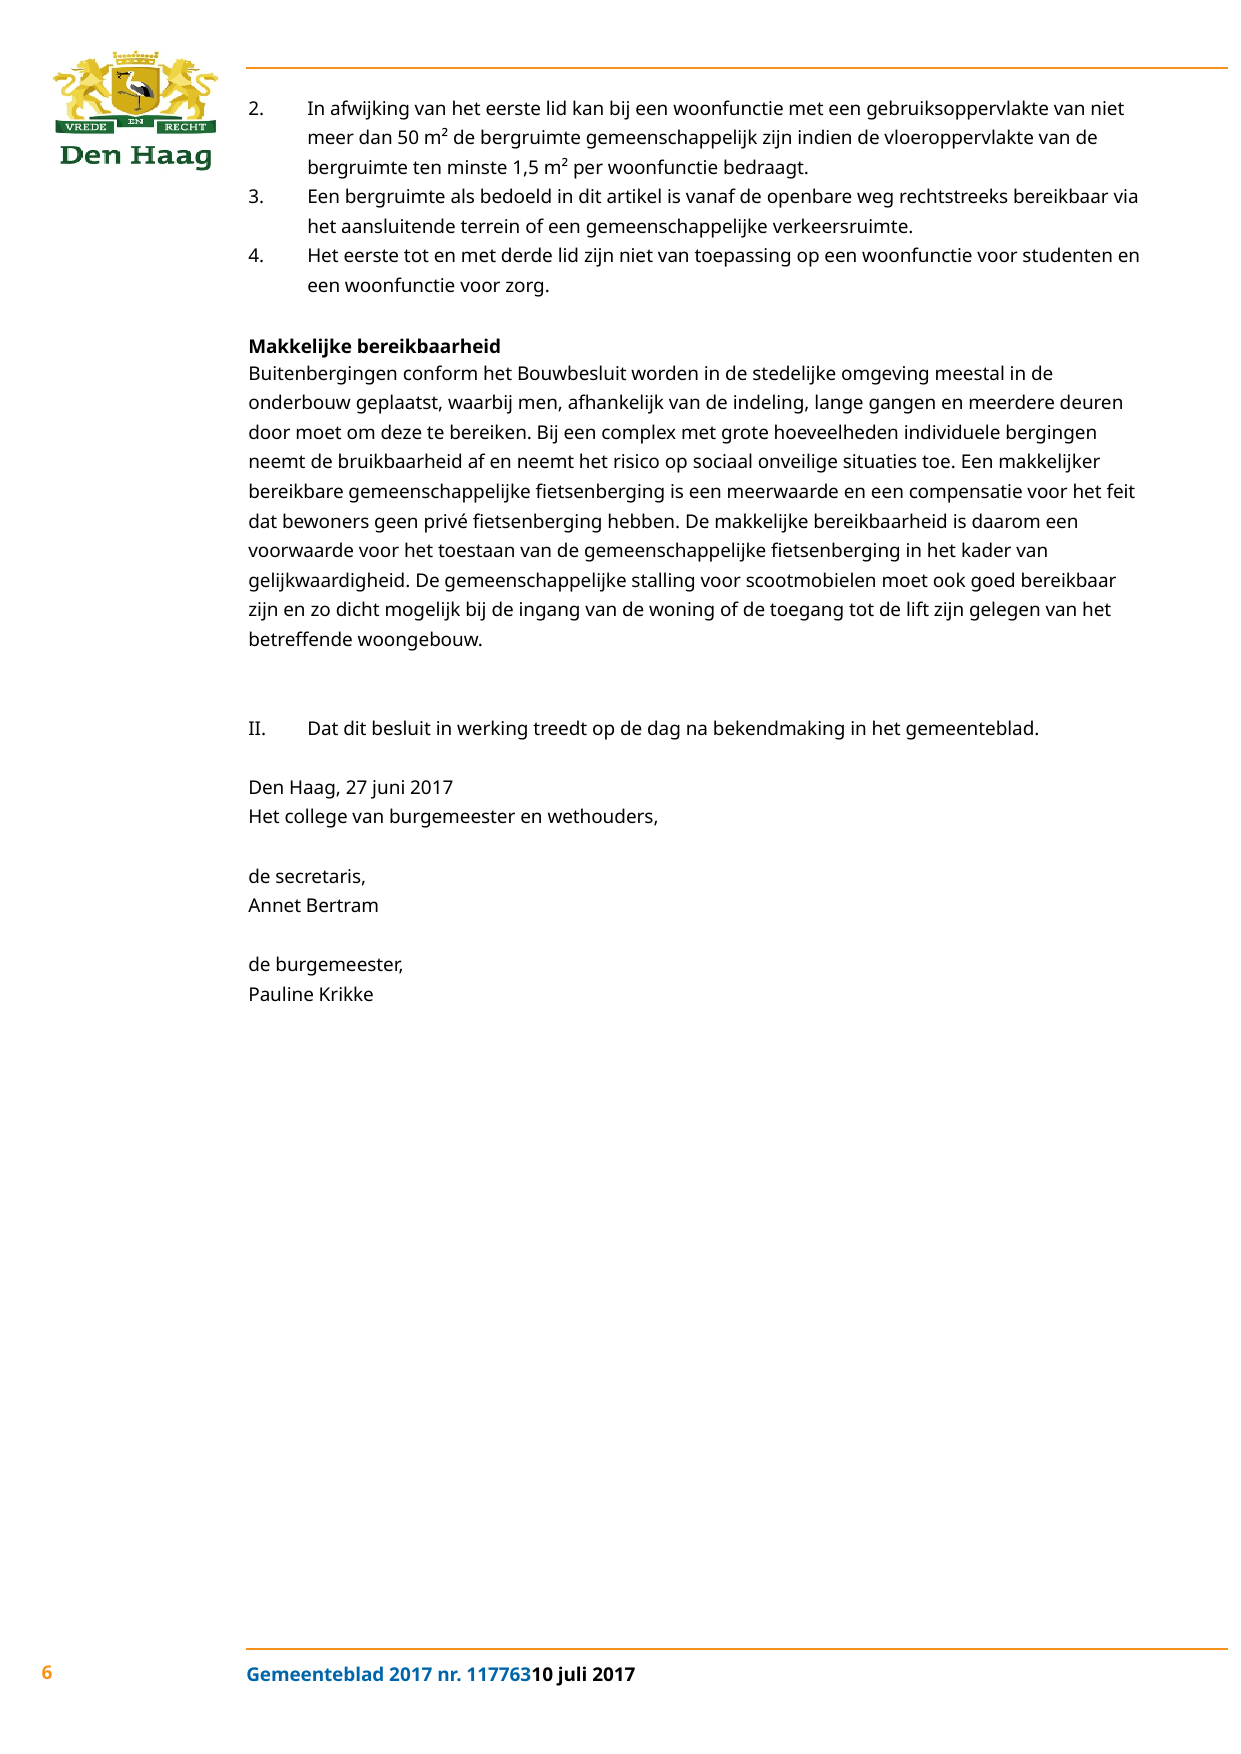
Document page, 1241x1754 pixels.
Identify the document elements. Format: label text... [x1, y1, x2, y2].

text de burgemeester, [248, 952, 1152, 977]
list Dat dit besluit in werking treedt op de dag na bekendmaking in het gemeenteblad. [248, 715, 1152, 741]
text Makkelijke bereikbaarheid [248, 331, 1152, 360]
text Annet Bertram [248, 892, 1152, 918]
text Buitenbergingen conform het Bouwbesluit worden in de stedelijke omgeving meestal in de onderbouw geplaatst, waarbij men, afhankelijk van de indeling, lange gangen en meerdere deuren door moet om deze te bereiken. Bij een complex met grote hoeveelheden individuele bergingen neemt de bruikbaarheid af en neemt het risico op sociaal onveilige situaties toe. Een makkelijker bereikbare gemeenschappelijke fietsenberging is een meerwaarde en een compensatie voor het feit dat bewoners geen privé fietsenberging hebben. De makkelijke bereikbaarheid is daarom een voorwaarde voor het toestaan van de gemeenschappelijke fietsenberging in het kader van gelijkwaardigheid. De gemeenschappelijke stalling voor scootmobielen moet ook goed bereikbaar zijn en zo dicht mogelijk bij de ingang van de woning of de toegang tot de lift zijn gelegen van het betreffende woongebouw. [248, 360, 1152, 652]
text Het college van burgemeester en wethouders, [248, 804, 1152, 829]
text Pauline Krikke [248, 981, 1152, 1007]
text de secretaris, [248, 863, 1152, 888]
picture [41, 47, 231, 172]
list Een bergruimte als bedoeld in dit artikel is vanaf de openbare weg rechtstreeks bereikbaar via het aansluitende terrein of een gemeenschappelijke verkeersruimte. [248, 183, 1152, 239]
list Het eerste tot en met derde lid zijn niet van toepassing op een woonfunctie voor studenten en een woonfunctie voor zorg. [248, 243, 1152, 298]
list In afwijking van het eerste lid kan bij een woonfunctie met een gebruiksoppervlakte van niet meer dan 50 m² de bergruimte gemeenschappelijk zijn indien de vloeroppervlakte van de bergruimte ten minste 1,5 m² per woonfunctie bedraagt. [248, 95, 1152, 180]
text Den Haag, 27 juni 2017 [248, 774, 1152, 800]
